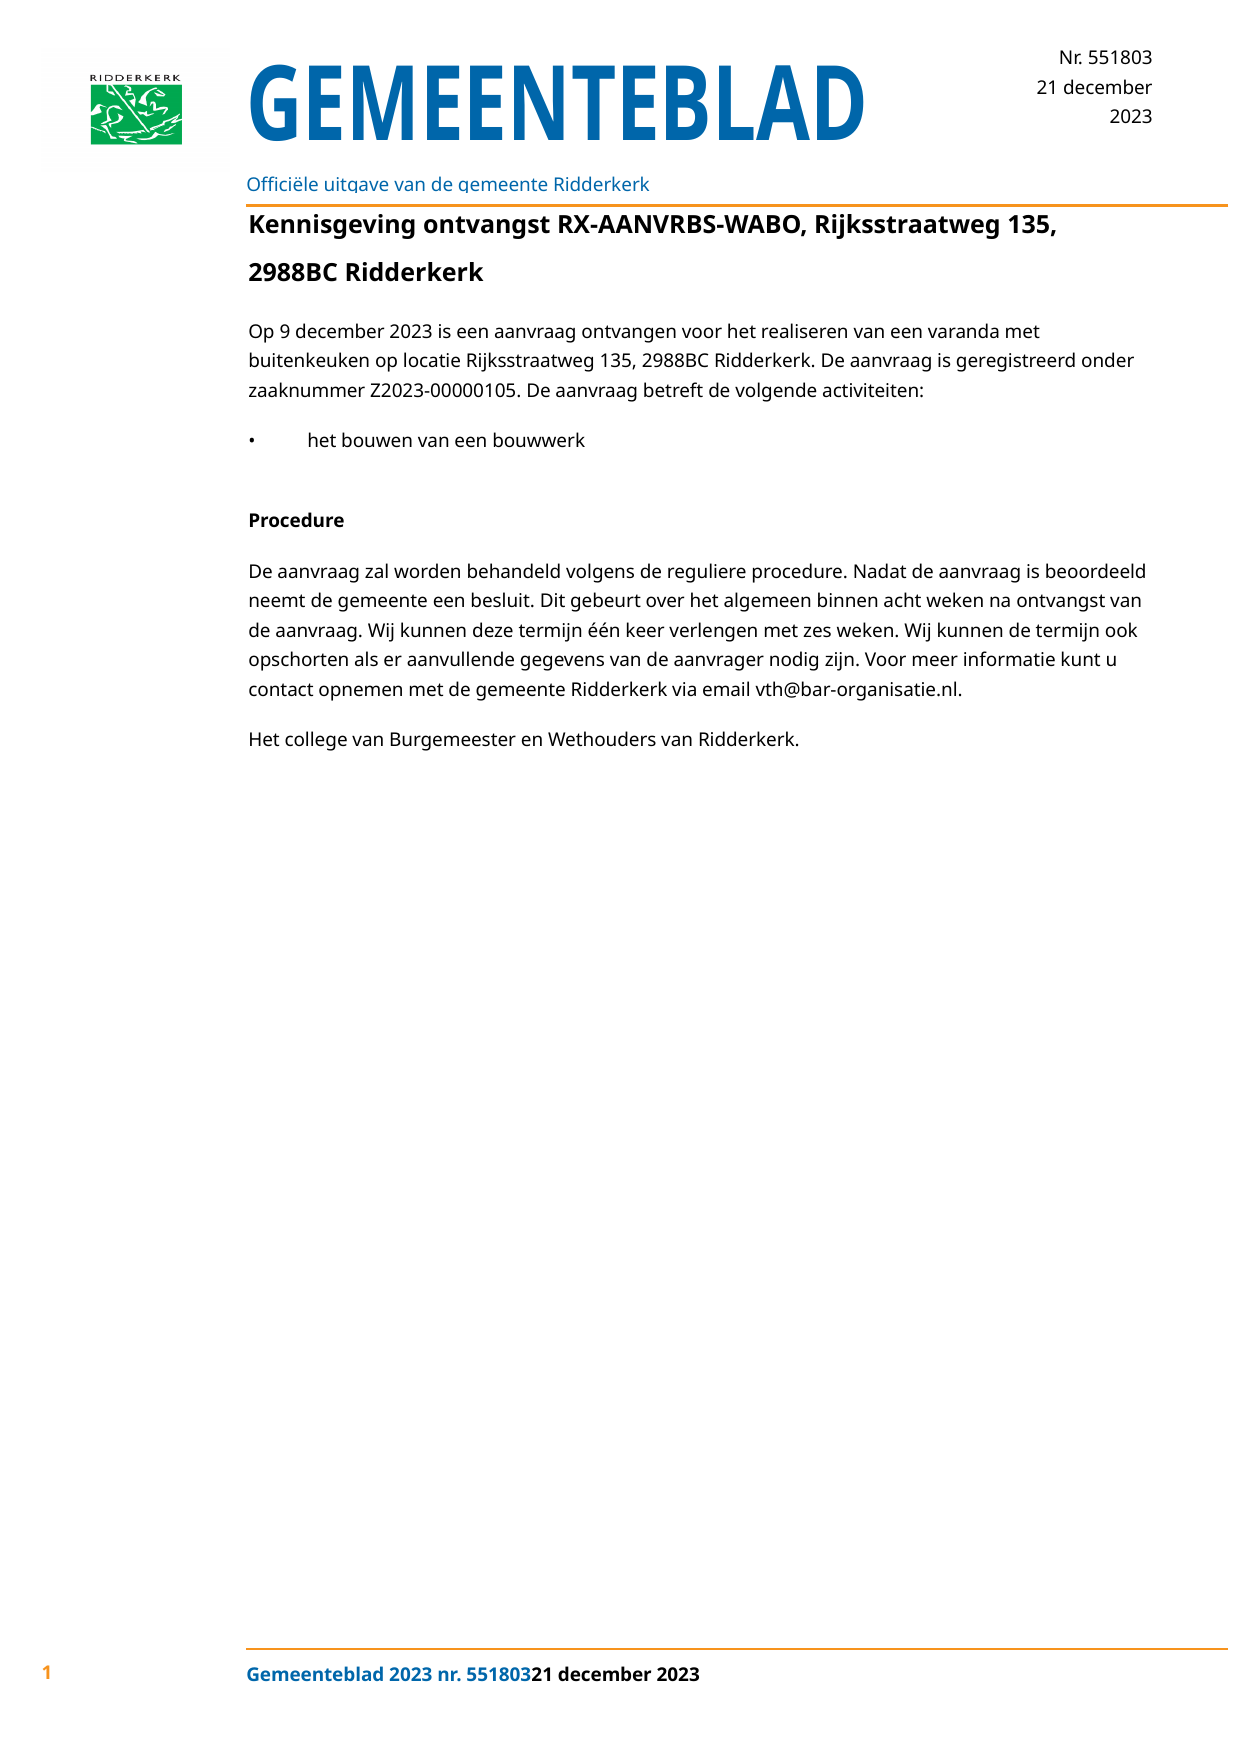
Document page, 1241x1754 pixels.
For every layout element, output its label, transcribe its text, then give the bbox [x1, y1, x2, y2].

picture [41, 47, 231, 172]
list het bouwen van een bouwwerk [248, 427, 1152, 453]
text Op 9 december 2023 is een aanvraag ontvangen voor het realiseren van een varanda met buitenkeuken op locatie Rijksstraatweg 135, 2988BC Ridderkerk. De aanvraag is geregistreerd onder zaaknummer Z2023-00000105. De aanvraag betreft de volgende activiteiten: [248, 318, 1152, 403]
text De aanvraag zal worden behandeld volgens de reguliere procedure. Nadat de aanvraag is beoordeeld neemt de gemeente een besluit. Dit gebeurt over het algemeen binnen acht weken na ontvangst van de aanvraag. Wij kunnen deze termijn één keer verlengen met zes weken. Wij kunnen de termijn ook opschorten als er aanvullende gegevens van de aanvrager nodig zijn. Voor meer informatie kunt u contact opnemen met de gemeente Ridderkerk via email vth@bar-organisatie.nl. [248, 558, 1152, 702]
text Procedure [248, 507, 1152, 533]
text Het college van Burgemeester en Wethouders van Ridderkerk. [248, 727, 1152, 752]
text Kennisgeving ontvangst RX-AANVRBS-WABO, Rijksstraatweg 135, 2988BC Ridderkerk [248, 207, 1152, 288]
